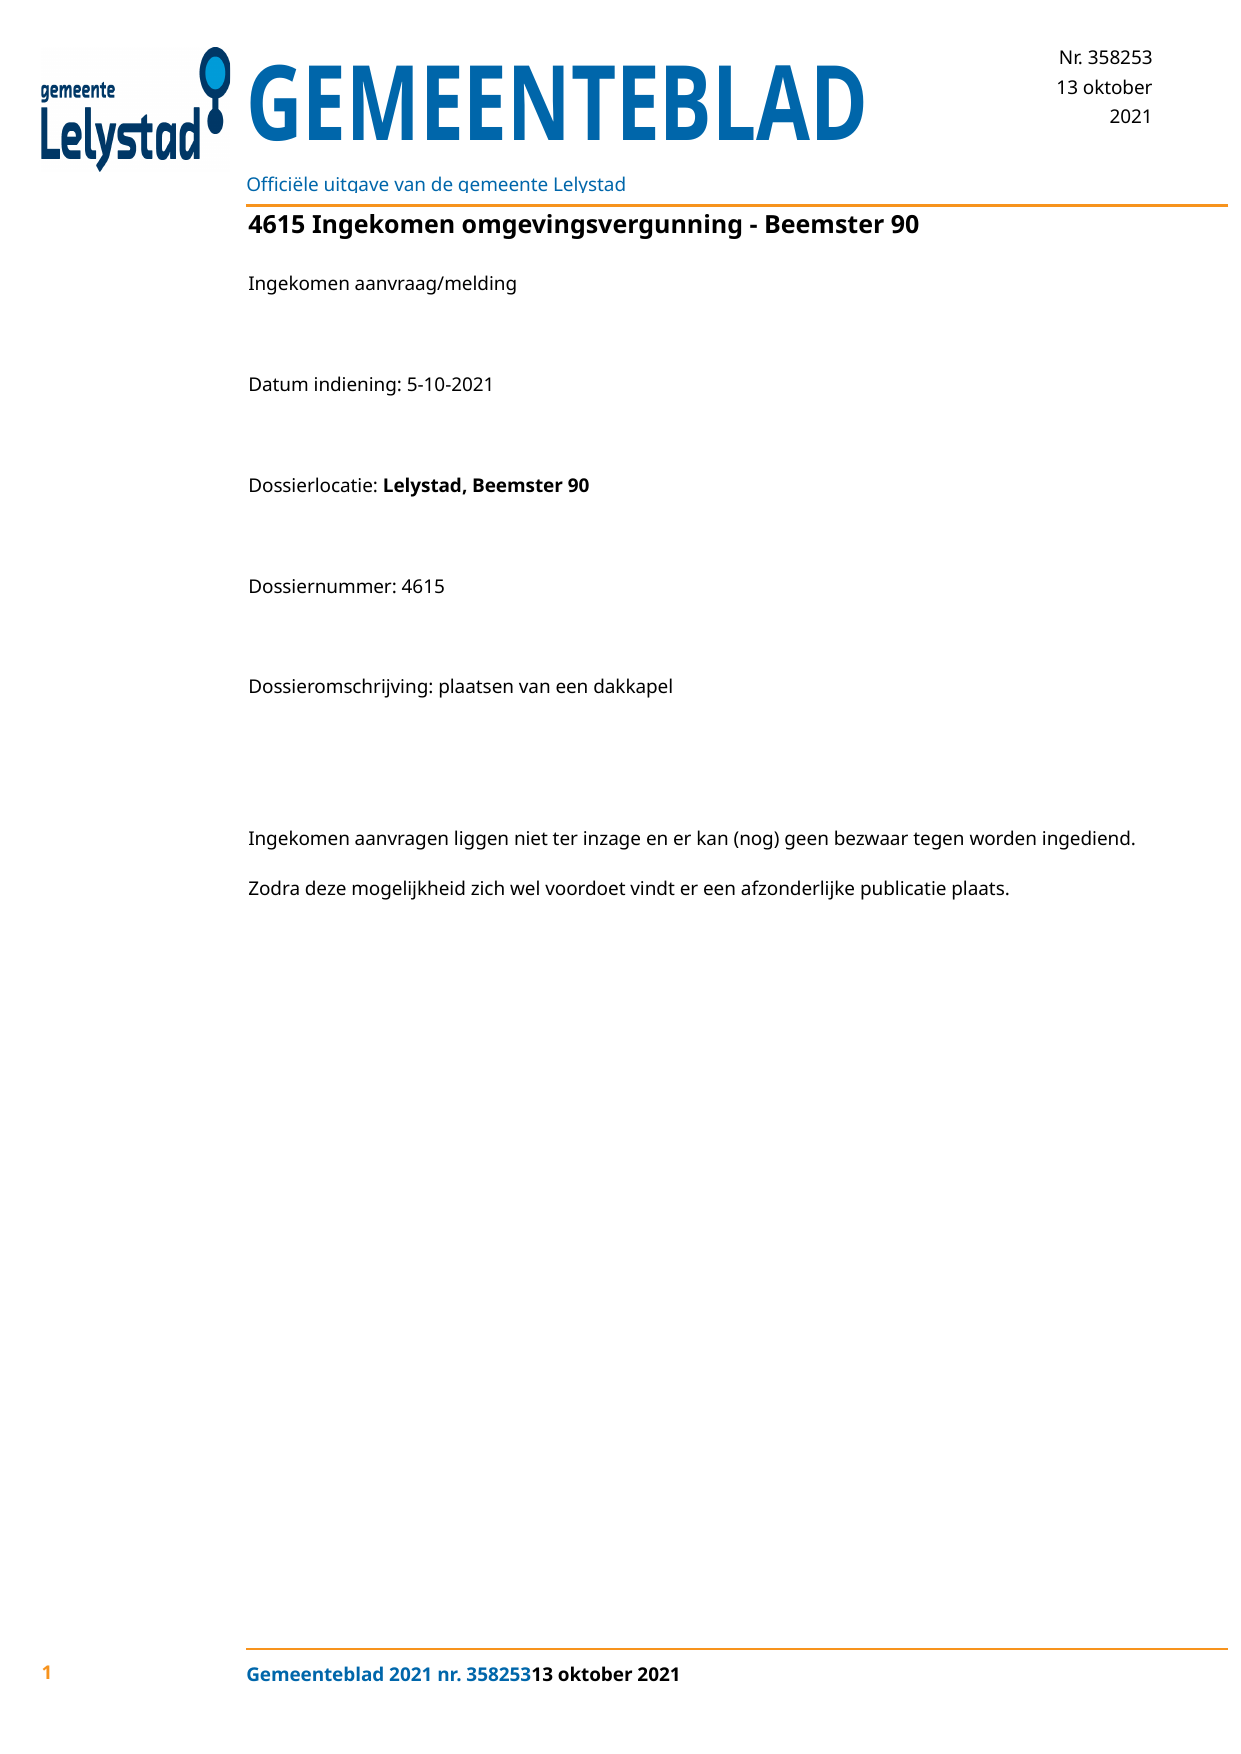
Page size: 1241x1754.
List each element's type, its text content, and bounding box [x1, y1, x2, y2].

text Dossierlocatie: Lelystad, Beemster 90 [248, 472, 1152, 498]
text Zodra deze mogelijkheid zich wel voordoet vindt er een afzonderlijke publicatie plaats. [248, 875, 1152, 901]
text 4615 Ingekomen omgevingsvergunning - Beemster 90 [248, 207, 1152, 241]
text Dossiernummer: 4615 [248, 573, 1152, 598]
picture [41, 47, 231, 172]
text Datum indiening: 5-10-2021 [248, 371, 1152, 397]
text Ingekomen aanvragen liggen niet ter inzage en er kan (nog) geen bezwaar tegen worden ingediend. [248, 825, 1152, 851]
text Dossieromschrijving: plaatsen van een dakkapel [248, 674, 1152, 699]
text Ingekomen aanvraag/melding [248, 270, 1152, 296]
